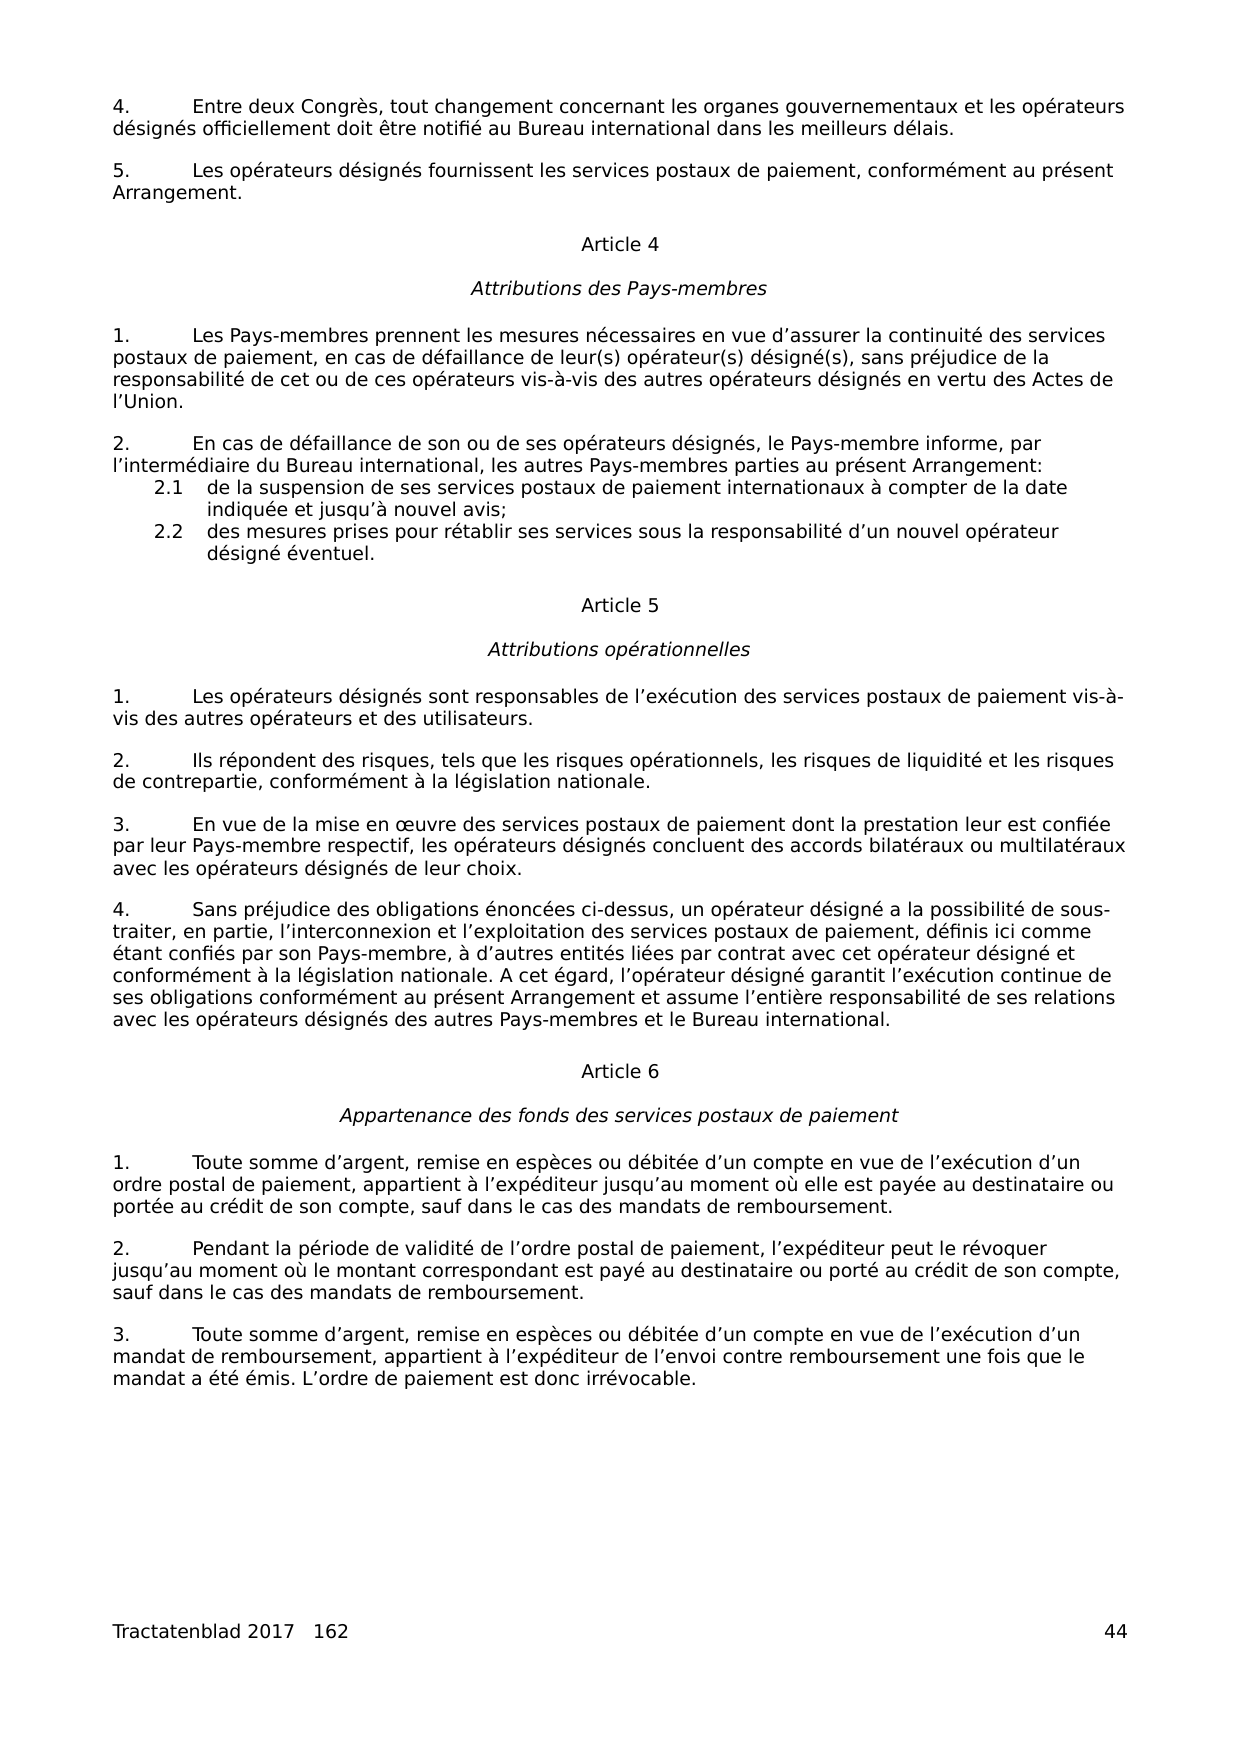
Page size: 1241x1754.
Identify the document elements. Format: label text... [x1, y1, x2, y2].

text 4. Sans préjudice des obligations énoncées ci-dessus, un opérateur désigné a la possibilité de sous-traiter, en partie, l’interconnexion et l’exploitation des services postaux de paiement, définis ici comme étant confiés par son Pays-membre, à d’autres entités liées par contrat avec cet opérateur désigné et conformément à la législation nationale. A cet égard, l’opérateur désigné garantit l’exécution continue de ses obligations conformément au présent Arrangement et assume l’entière responsabilité de ses relations avec les opérateurs désignés des autres Pays-membres et le Bureau international. [112, 899, 1128, 1031]
text 2.1 de la suspension de ses services postaux de paiement internationaux à compter de la date indiquée et jusqu’à nouvel avis; [153, 477, 1128, 521]
text 2. En cas de défaillance de son ou de ses opérateurs désignés, le Pays-membre informe, par l’intermédiaire du Bureau international, les autres Pays-membres parties au présent Arrangement: [112, 433, 1128, 477]
text 4. Entre deux Congrès, tout changement concernant les organes gouvernementaux et les opérateurs désignés officiellement doit être notifié au Bureau international dans les meilleurs délais. [112, 96, 1128, 140]
text 3. Toute somme d’argent, remise en espèces ou débitée d’un compte en vue de l’exécution d’un mandat de remboursement, appartient à l’expéditeur de l’envoi contre remboursement une fois que le mandat a été émis. L’ordre de paiement est donc irrévocable. [112, 1324, 1128, 1390]
text 1. Les opérateurs désignés sont responsables de l’exécution des services postaux de paiement vis-à-vis des autres opérateurs et des utilisateurs. [112, 686, 1128, 729]
text 3. En vue de la mise en œuvre des services postaux de paiement dont la prestation leur est confiée par leur Pays-membre respectif, les opérateurs désignés concluent des accords bilatéraux ou multilatéraux avec les opérateurs désignés de leur choix. [112, 813, 1128, 879]
subtitle Article 4 Attributions des Pays-membres [112, 234, 1128, 300]
text 2.2 des mesures prises pour rétablir ses services sous la responsabilité d’un nouvel opérateur désigné éventuel. [153, 521, 1128, 564]
subtitle Article 5 Attributions opérationnelles [112, 594, 1128, 661]
text 5. Les opérateurs désignés fournissent les services postaux de paiement, conformément au présent Arrangement. [112, 160, 1128, 204]
text 2. Ils répondent des risques, tels que les risques opérationnels, les risques de liquidité et les risques de contrepartie, conformément à la législation nationale. [112, 749, 1128, 793]
text 1. Les Pays-membres prennent les mesures nécessaires en vue d’assurer la continuité des services postaux de paiement, en cas de défaillance de leur(s) opérateur(s) désigné(s), sans préjudice de la responsabilité de cet ou de ces opérateurs vis-à-vis des autres opérateurs désignés en vertu des Actes de l’Union. [112, 325, 1128, 413]
text 2. Pendant la période de validité de l’ordre postal de paiement, l’expéditeur peut le révoquer jusqu’au moment où le montant correspondant est payé au destinataire ou porté au crédit de son compte, sauf dans le cas des mandats de remboursement. [112, 1238, 1128, 1304]
text 1. Toute somme d’argent, remise en espèces ou débitée d’un compte en vue de l’exécution d’un ordre postal de paiement, appartient à l’expéditeur jusqu’au moment où elle est payée au destinataire ou portée au crédit de son compte, sauf dans le cas des mandats de remboursement. [112, 1152, 1128, 1218]
subtitle Article 6 Appartenance des fonds des services postaux de paiement [112, 1061, 1128, 1127]
